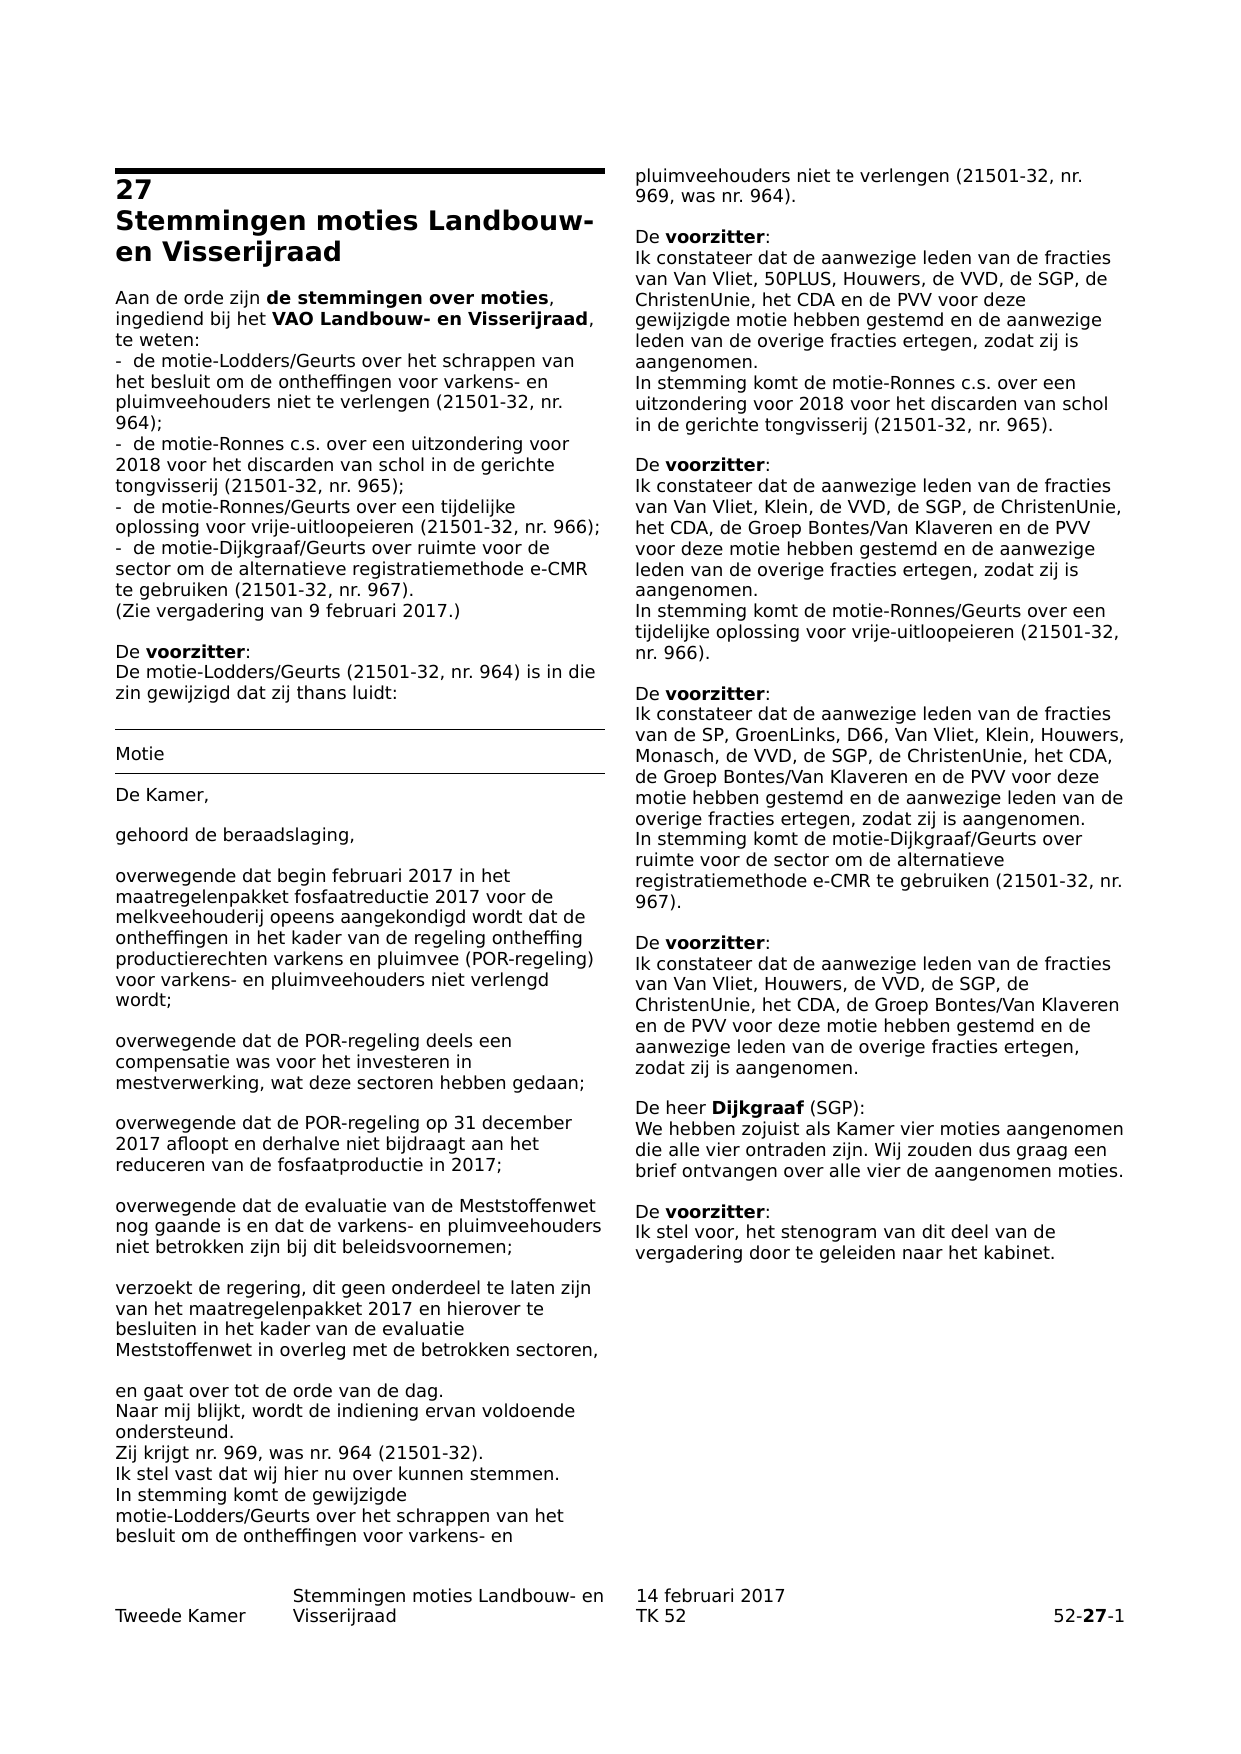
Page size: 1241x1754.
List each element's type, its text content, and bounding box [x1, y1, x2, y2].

text overwegende dat begin februari 2017 in het maatregelenpakket fosfaatreductie 2017 voor de melkveehouderij opeens aangekondigd wordt dat de ontheffingen in het kader van de regeling ontheffing productierechten varkens en pluimvee (POR-regeling) voor varkens- en pluimveehouders niet verlengd wordt; [115, 866, 605, 1011]
text te weten: [115, 330, 605, 351]
list de motie-Lodders/Geurts over het schrappen van het besluit om de ontheffingen voor varkens- en pluimveehouders niet te verlengen (21501-32, nr. 964); [115, 351, 605, 434]
list de motie-Ronnes c.s. over een uitzondering voor 2018 voor het discarden van schol in de gerichte tongvisserij (21501-32, nr. 965); [115, 434, 605, 496]
text en gaat over tot de orde van de dag. [115, 1381, 605, 1401]
text pluimveehouders niet te verlengen (21501-32, nr. 969, was nr. 964). [635, 165, 1125, 207]
text Naar mij blijkt, wordt de indiening ervan voldoende ondersteund. [115, 1401, 605, 1443]
text De Kamer, [115, 784, 605, 805]
text overwegende dat de POR-regeling op 31 december 2017 afloopt en derhalve niet bijdraagt aan het reduceren van de fosfaatproductie in 2017; [115, 1113, 605, 1175]
text De voorzitter: [635, 932, 1125, 953]
text De heer Dijkgraaf (SGP): [635, 1098, 1125, 1119]
text In stemming komt de gewijzigde motie-Lodders/Geurts over het schrappen van het besluit om de ontheffingen voor varkens- en [115, 1484, 605, 1547]
text In stemming komt de motie-Ronnes c.s. over een uitzondering voor 2018 voor het discarden van schol in de gerichte tongvisserij (21501-32, nr. 965). [635, 373, 1125, 435]
text We hebben zojuist als Kamer vier moties aangenomen die alle vier ontraden zijn. Wij zouden dus graag een brief ontvangen over alle vier de aangenomen moties. [635, 1119, 1125, 1181]
text gehoord de beraadslaging, [115, 825, 605, 846]
text De voorzitter: [635, 683, 1125, 704]
text De voorzitter: [635, 455, 1125, 476]
text De motie-Lodders/Geurts (21501-32, nr. 964) is in die zin gewijzigd dat zij thans luidt: [115, 662, 605, 704]
text overwegende dat de evaluatie van de Meststoffenwet nog gaande is en dat de varkens- en pluimveehouders niet betrokken zijn bij dit beleidsvoornemen; [115, 1195, 605, 1258]
text In stemming komt de motie-Dijkgraaf/Geurts over ruimte voor de sector om de alternatieve registratiemethode e-CMR te gebruiken (21501-32, nr. 967). [635, 829, 1125, 912]
title 27 Stemmingen moties Landbouw- en Visserijraad [115, 174, 605, 268]
text De voorzitter: [115, 641, 605, 662]
text Motie [115, 744, 605, 764]
text Ik stel voor, het stenogram van dit deel van de vergadering door te geleiden naar het kabinet. [635, 1222, 1125, 1264]
text (Zie vergadering van 9 februari 2017.) [115, 601, 605, 621]
text verzoekt de regering, dit geen onderdeel te laten zijn van het maatregelenpakket 2017 en hierover te besluiten in het kader van de evaluatie Meststoffenwet in overleg met de betrokken sectoren, [115, 1278, 605, 1361]
text De voorzitter: [635, 1201, 1125, 1222]
text Ik constateer dat de aanwezige leden van de fracties van de SP, GroenLinks, D66, Van Vliet, Klein, Houwers, Monasch, de VVD, de SGP, de ChristenUnie, het CDA, de Groep Bontes/Van Klaveren en de PVV voor deze motie hebben gestemd en de aanwezige leden van de overige fracties ertegen, zodat zij is aangenomen. [635, 704, 1125, 829]
text Zij krijgt nr. 969, was nr. 964 (21501-32). [115, 1443, 605, 1464]
text In stemming komt de motie-Ronnes/Geurts over een tijdelijke oplossing voor vrije-uitloopeieren (21501-32, nr. 966). [635, 601, 1125, 663]
text Ik constateer dat de aanwezige leden van de fracties van Van Vliet, 50PLUS, Houwers, de VVD, de SGP, de ChristenUnie, het CDA en de PVV voor deze gewijzigde motie hebben gestemd en de aanwezige leden van de overige fracties ertegen, zodat zij is aangenomen. [635, 248, 1125, 373]
text De voorzitter: [635, 227, 1125, 248]
list de motie-Dijkgraaf/Geurts over ruimte voor de sector om de alternatieve registratiemethode e-CMR te gebruiken (21501-32, nr. 967). [115, 538, 605, 601]
text Ik constateer dat de aanwezige leden van de fracties van Van Vliet, Houwers, de VVD, de SGP, de ChristenUnie, het CDA, de Groep Bontes/Van Klaveren en de PVV voor deze motie hebben gestemd en de aanwezige leden van de overige fracties ertegen, zodat zij is aangenomen. [635, 953, 1125, 1078]
text Ik constateer dat de aanwezige leden van de fracties van Van Vliet, Klein, de VVD, de SGP, de ChristenUnie, het CDA, de Groep Bontes/Van Klaveren en de PVV voor deze motie hebben gestemd en de aanwezige leden van de overige fracties ertegen, zodat zij is aangenomen. [635, 476, 1125, 601]
list de motie-Ronnes/Geurts over een tijdelijke oplossing voor vrije-uitloopeieren (21501-32, nr. 966); [115, 496, 605, 538]
text Aan de orde zijn de stemmingen over moties, ingediend bij het VAO Landbouw- en Visserijraad, [115, 288, 605, 330]
text Ik stel vast dat wij hier nu over kunnen stemmen. [115, 1464, 605, 1484]
text overwegende dat de POR-regeling deels een compensatie was voor het investeren in mestverwerking, wat deze sectoren hebben gedaan; [115, 1031, 605, 1093]
